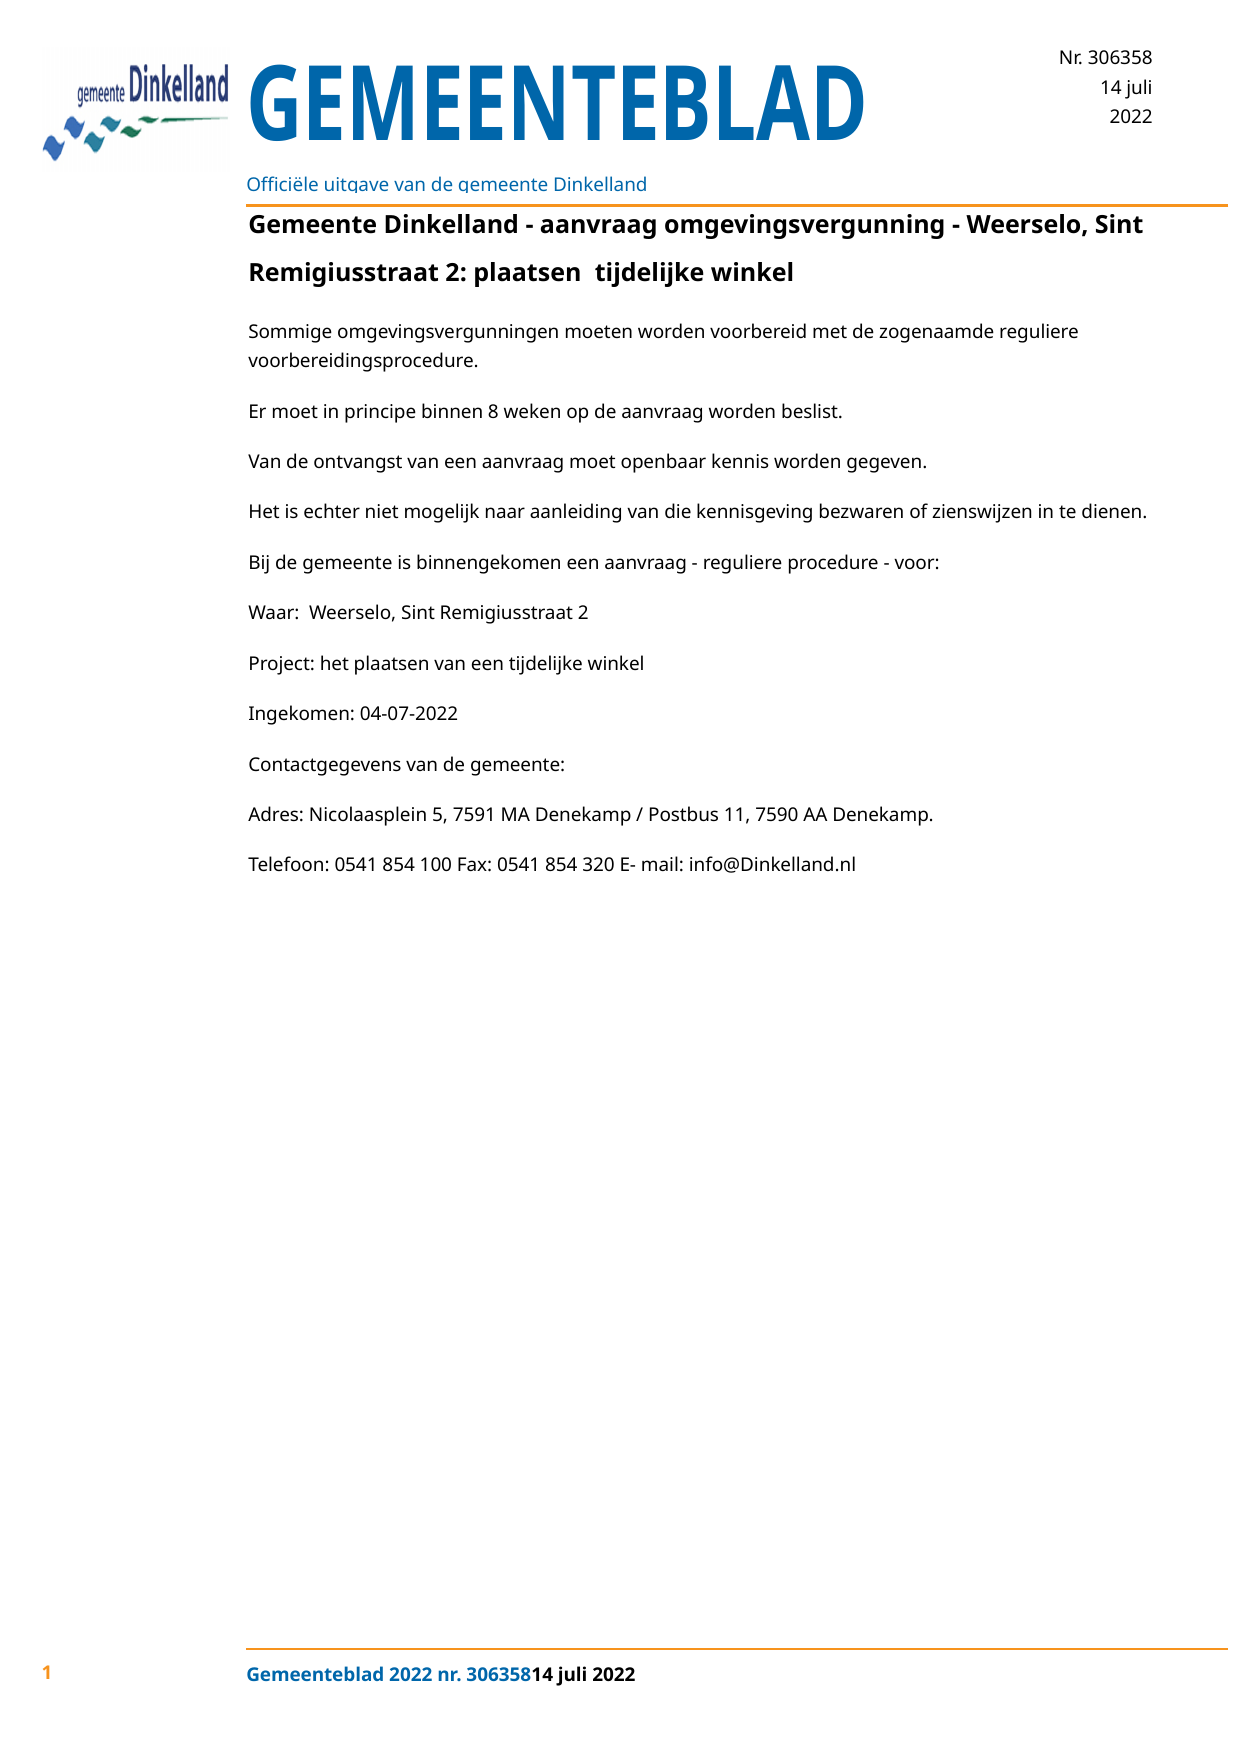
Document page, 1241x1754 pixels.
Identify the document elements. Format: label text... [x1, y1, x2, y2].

text Gemeente Dinkelland - aanvraag omgevingsvergunning - Weerselo, Sint Remigiusstraat 2: plaatsen tijdelijke winkel [248, 207, 1152, 288]
text Adres: Nicolaasplein 5, 7591 MA Denekamp / Postbus 11, 7590 AA Denekamp. [248, 801, 1152, 827]
text Telefoon: 0541 854 100 Fax: 0541 854 320 E- mail: info@Dinkelland.nl [248, 852, 1152, 877]
text Het is echter niet mogelijk naar aanleiding van die kennisgeving bezwaren of zienswijzen in te dienen. [248, 499, 1152, 524]
text Er moet in principe binnen 8 weken op de aanvraag worden beslist. [248, 398, 1152, 424]
picture [41, 47, 231, 172]
text Sommige omgevingsvergunningen moeten worden voorbereid met de zogenaamde reguliere voorbereidingsprocedure. [248, 318, 1152, 373]
text Waar: Weerselo, Sint Remigiusstraat 2 [248, 599, 1152, 625]
text Ingekomen: 04-07-2022 [248, 700, 1152, 726]
text Project: het plaatsen van een tijdelijke winkel [248, 650, 1152, 676]
text Bij de gemeente is binnengekomen een aanvraag - reguliere procedure - voor: [248, 549, 1152, 575]
text Contactgegevens van de gemeente: [248, 751, 1152, 777]
text Van de ontvangst van een aanvraag moet openbaar kennis worden gegeven. [248, 448, 1152, 474]
